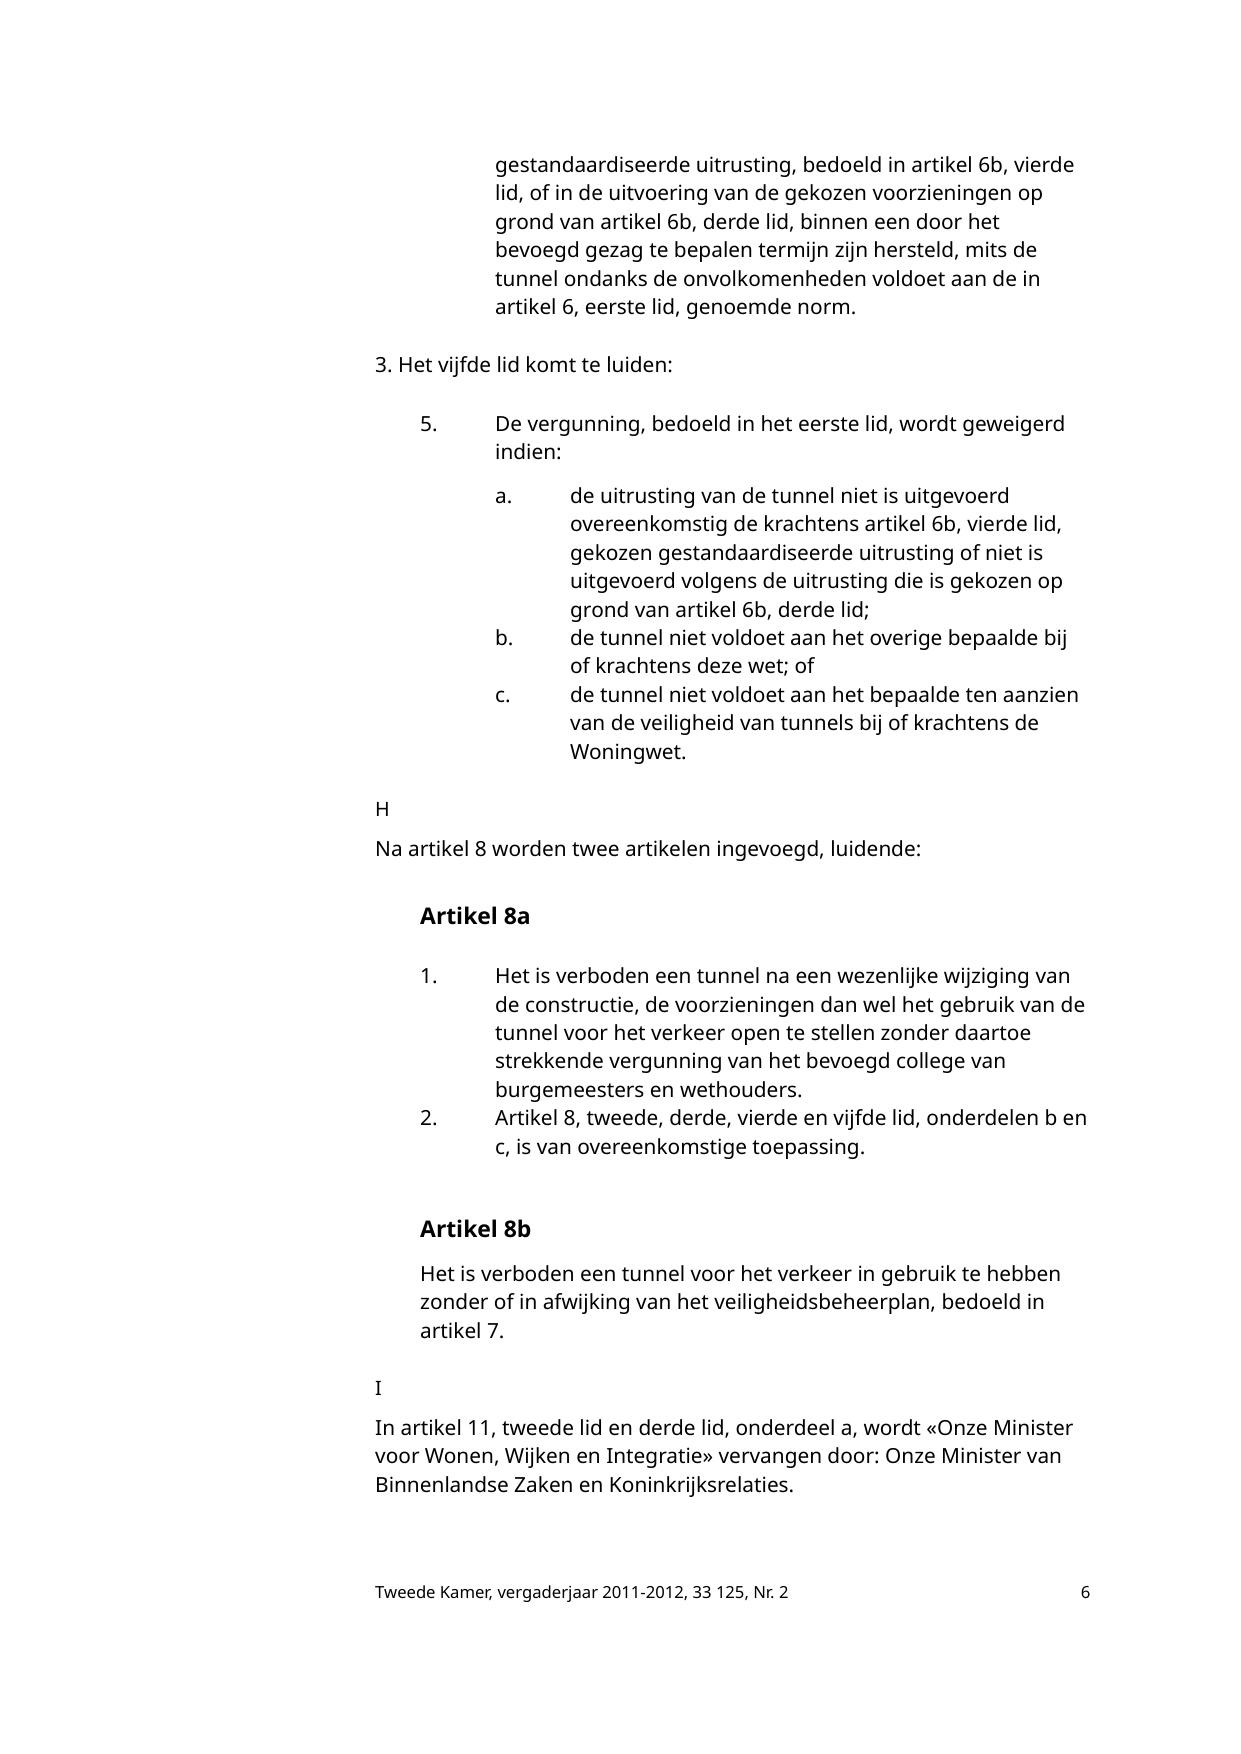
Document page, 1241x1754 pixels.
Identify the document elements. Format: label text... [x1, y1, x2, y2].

text I [375, 1374, 1090, 1401]
list de tunnel niet voldoet aan het overige bepaalde bij of krachtens deze wet; of [495, 623, 1090, 680]
list De vergunning, bedoeld in het eerste lid, wordt geweigerd indien: [420, 409, 1090, 466]
text 3. Het vijfde lid komt te luiden: [375, 351, 1090, 379]
text In artikel 11, tweede lid en derde lid, onderdeel a, wordt «Onze Minister voor Wonen, Wijken en Integratie» vervangen door: Onze Minister van Binnenlandse Zaken en Koninkrijksrelaties. [375, 1413, 1090, 1498]
list Artikel 8, tweede, derde, vierde en vijfde lid, onderdelen b en c, is van overeenkomstige toepassing. [420, 1103, 1090, 1160]
list de uitrusting van de tunnel niet is uitgevoerd overeenkomstig de krachtens artikel 6b, vierde lid, gekozen gestandaardiseerde uitrusting of niet is uitgevoerd volgens de uitrusting die is gekozen op grond van artikel 6b, derde lid; [495, 481, 1090, 623]
subtitle Artikel 8b [420, 1213, 1090, 1244]
text H [375, 795, 1090, 822]
list Het is verboden een tunnel na een wezenlijke wijziging van de constructie, de voorzieningen dan wel het gebruik van de tunnel voor het verkeer open te stellen zonder daartoe strekkende vergunning van het bevoegd college van burgemeesters en wethouders. [420, 961, 1090, 1103]
text Na artikel 8 worden twee artikelen ingevoegd, luidende: [375, 834, 1090, 862]
subtitle Artikel 8a [420, 900, 1090, 931]
text Het is verboden een tunnel voor het verkeer in gebruik te hebben zonder of in afwijking van het veiligheidsbeheerplan, bedoeld in artikel 7. [420, 1259, 1090, 1344]
list de tunnel niet voldoet aan het bepaalde ten aanzien van de veiligheid van tunnels bij of krachtens de Woningwet. [495, 680, 1090, 765]
list gestandaardiseerde uitrusting, bedoeld in artikel 6b, vierde lid, of in de uitvoering van de gekozen voorzieningen op grond van artikel 6b, derde lid, binnen een door het bevoegd gezag te bepalen termijn zijn hersteld, mits de tunnel ondanks de onvolkomenheden voldoet aan de in artikel 6, eerste lid, genoemde norm. [420, 150, 1090, 321]
